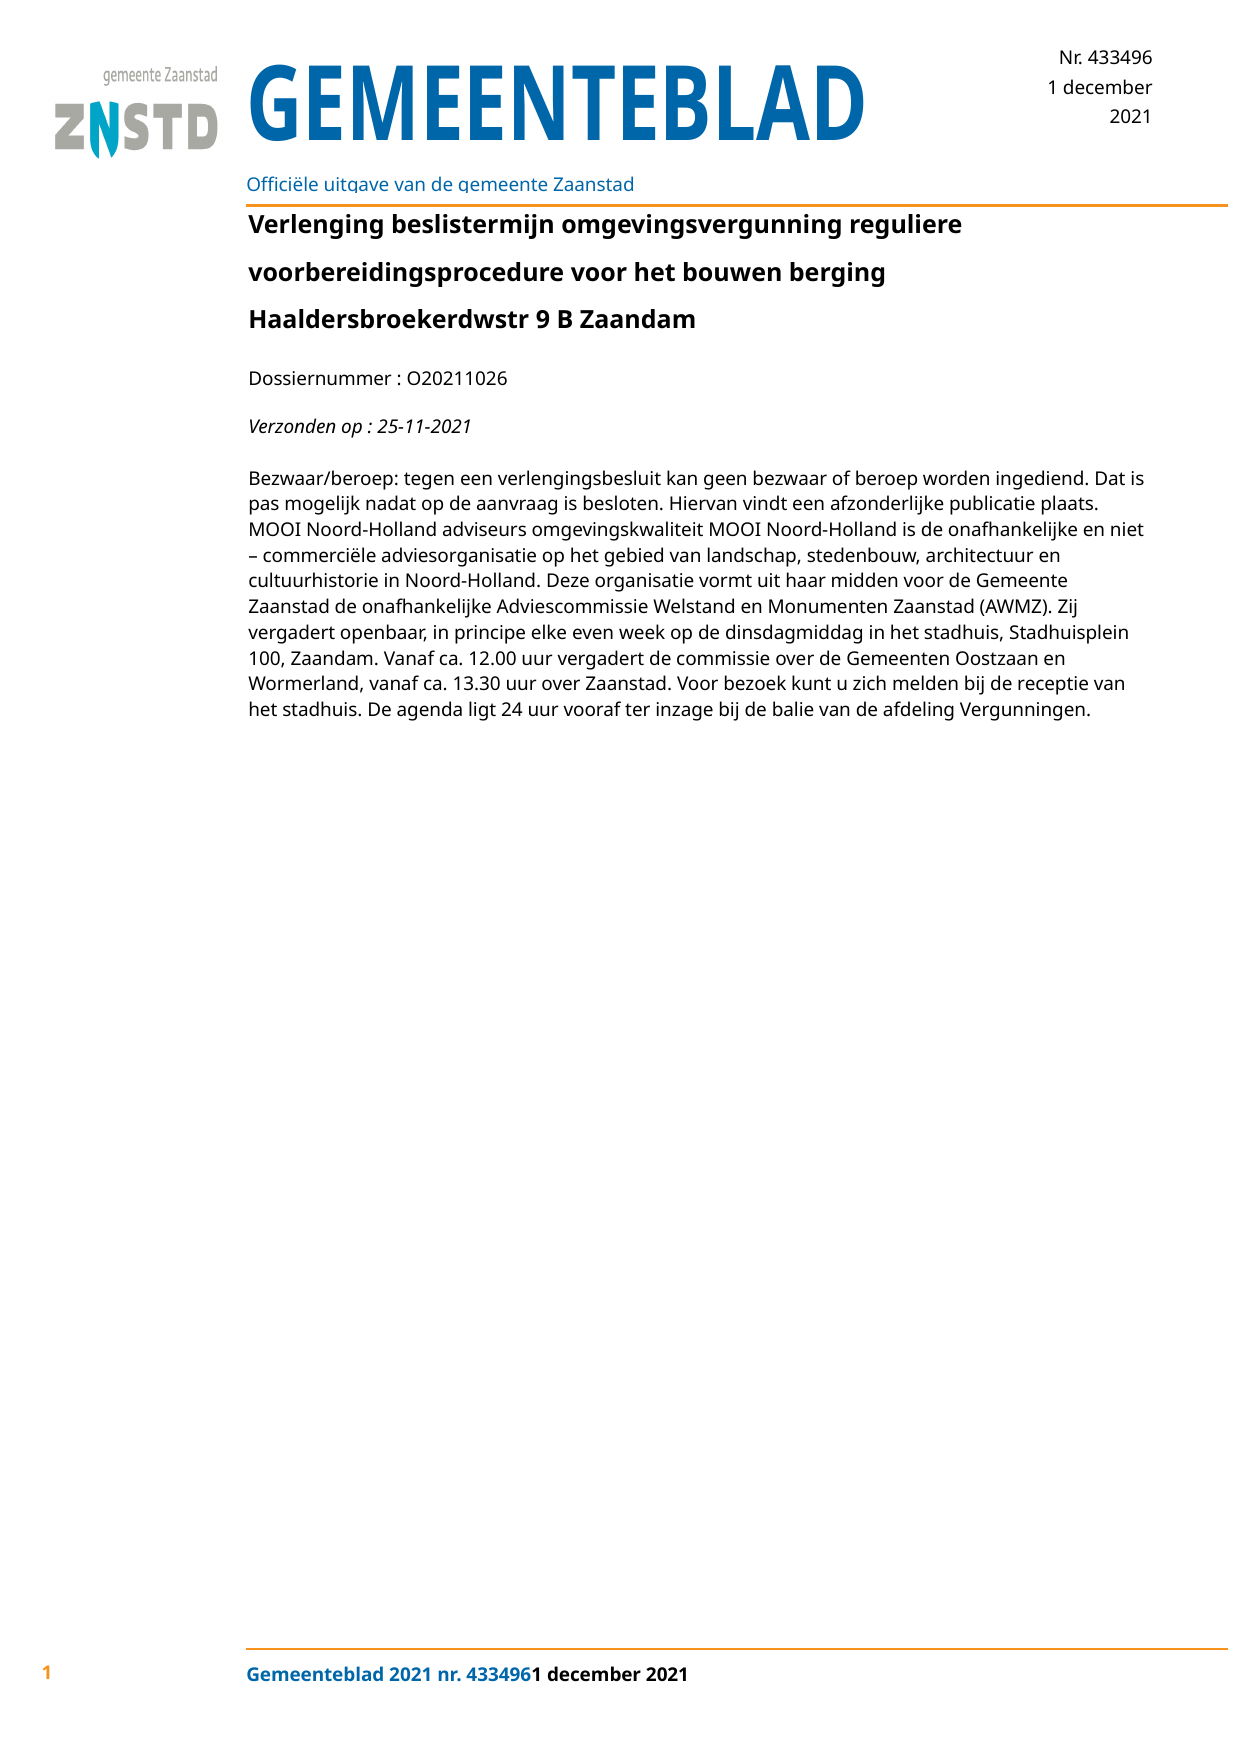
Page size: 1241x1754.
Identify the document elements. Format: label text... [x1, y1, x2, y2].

picture [41, 47, 231, 172]
text Verzonden op : 25-11-2021 [248, 413, 1152, 439]
text Dossiernummer : O20211026 [248, 366, 1152, 391]
text Verlenging beslistermijn omgevingsvergunning reguliere voorbereidingsprocedure voor het bouwen berging Haaldersbroekerdwstr 9 B Zaandam [248, 207, 1152, 336]
text Bezwaar/beroep: tegen een verlengingsbesluit kan geen bezwaar of beroep worden ingediend. Dat is pas mogelijk nadat op de aanvraag is besloten. Hiervan vindt een afzonderlijke publicatie plaats. MOOI Noord-Holland adviseurs omgevingskwaliteit MOOI Noord-Holland is de onafhankelijke en niet – commerciële adviesorganisatie op het gebied van landschap, stedenbouw, architectuur en cultuurhistorie in Noord-Holland. Deze organisatie vormt uit haar midden voor de Gemeente Zaanstad de onafhankelijke Adviescommissie Welstand en Monumenten Zaanstad (AWMZ). Zij vergadert openbaar, in principe elke even week op de dinsdagmiddag in het stadhuis, Stadhuisplein 100, Zaandam. Vanaf ca. 12.00 uur vergadert de commissie over de Gemeenten Oostzaan en Wormerland, vanaf ca. 13.30 uur over Zaanstad. Voor bezoek kunt u zich melden bij de receptie van het stadhuis. De agenda ligt 24 uur vooraf ter inzage bij de balie van de afdeling Vergunningen. [248, 465, 1152, 722]
